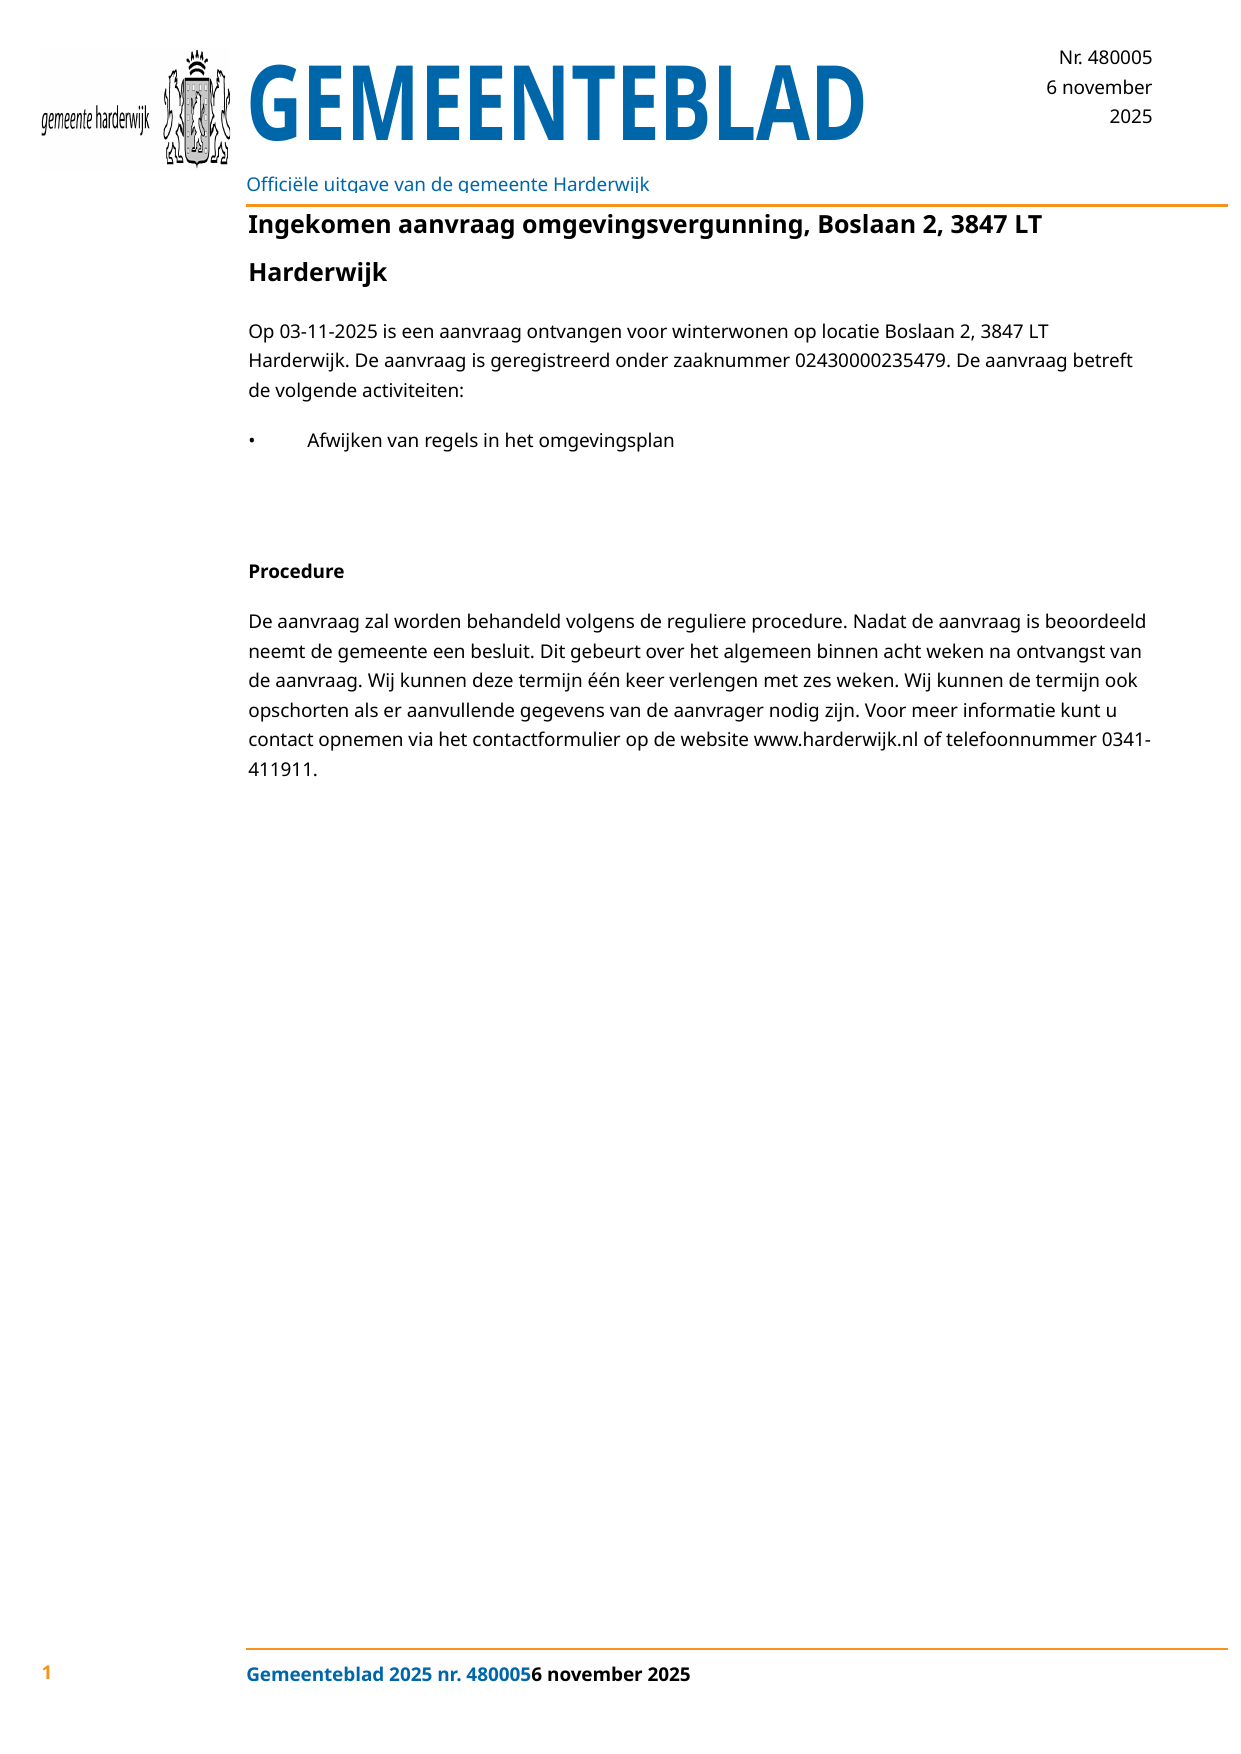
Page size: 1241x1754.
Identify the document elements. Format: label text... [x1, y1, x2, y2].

text Op 03-11-2025 is een aanvraag ontvangen voor winterwonen op locatie Boslaan 2, 3847 LT Harderwijk. De aanvraag is geregistreerd onder zaaknummer 02430000235479. De aanvraag betreft de volgende activiteiten: [248, 318, 1152, 403]
text Procedure [248, 558, 1152, 584]
text Ingekomen aanvraag omgevingsvergunning, Boslaan 2, 3847 LT Harderwijk [248, 207, 1152, 288]
text De aanvraag zal worden behandeld volgens de reguliere procedure. Nadat de aanvraag is beoordeeld neemt de gemeente een besluit. Dit gebeurt over het algemeen binnen acht weken na ontvangst van de aanvraag. Wij kunnen deze termijn één keer verlengen met zes weken. Wij kunnen de termijn ook opschorten als er aanvullende gegevens van de aanvrager nodig zijn. Voor meer informatie kunt u contact opnemen via het contactformulier op de website www.harderwijk.nl of telefoonnummer 0341-411911. [248, 608, 1152, 782]
picture [41, 47, 231, 172]
list Afwijken van regels in het omgevingsplan [248, 427, 1152, 453]
